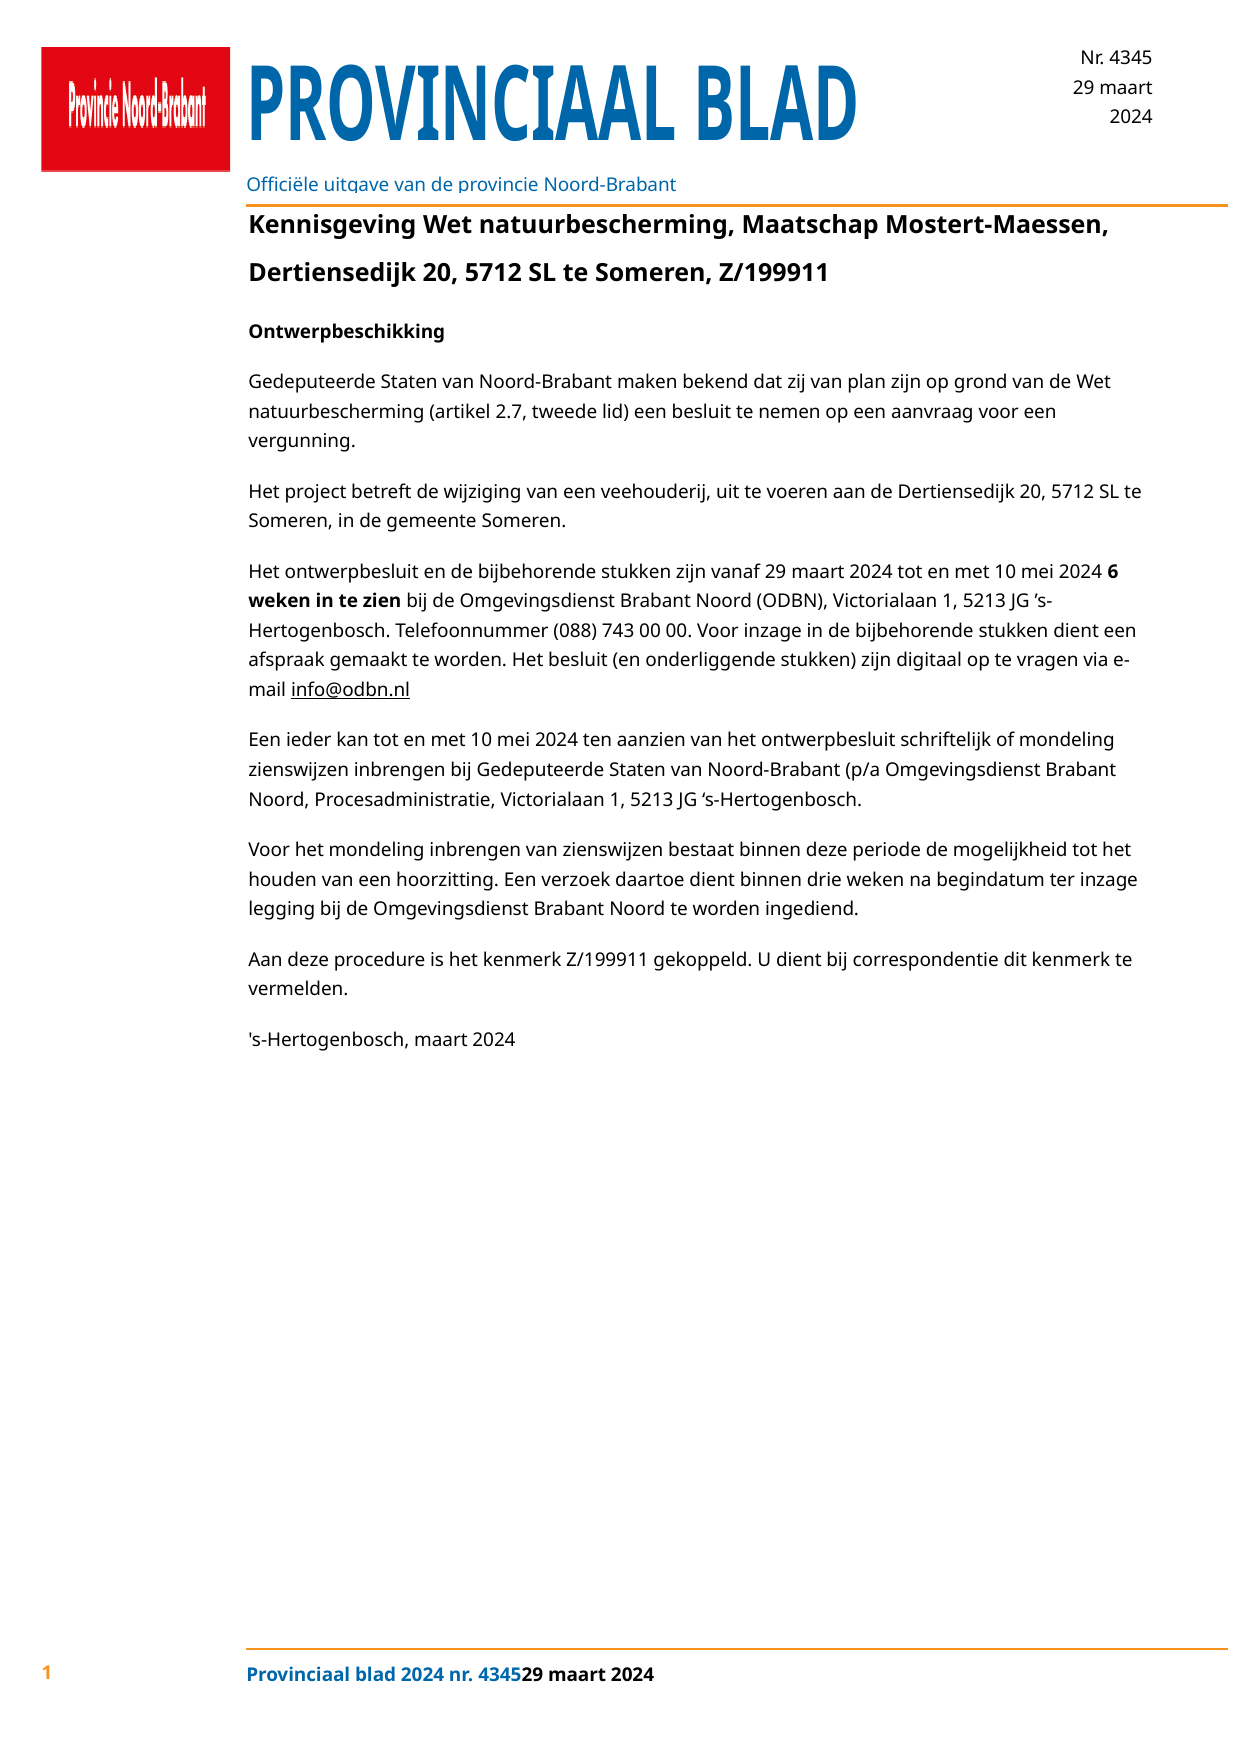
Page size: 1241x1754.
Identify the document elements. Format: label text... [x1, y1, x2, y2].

text Het project betreft de wijziging van een veehouderij, uit te voeren aan de Dertiensedijk 20, 5712 SL te Someren, in de gemeente Someren. [248, 478, 1152, 533]
text Ontwerpbeschikking [248, 318, 1152, 344]
text Aan deze procedure is het kenmerk Z/199911 gekoppeld. U dient bij correspondentie dit kenmerk te vermelden. [248, 946, 1152, 1001]
text Kennisgeving Wet natuurbescherming, Maatschap Mostert-Maessen, Dertiensedijk 20, 5712 SL te Someren, Z/199911 [248, 207, 1152, 288]
text Een ieder kan tot en met 10 mei 2024 ten aanzien van het ontwerpbesluit schriftelijk of mondeling zienswijzen inbrengen bij Gedeputeerde Staten van Noord-Brabant (p/a Omgevingsdienst Brabant Noord, Procesadministratie, Victorialaan 1, 5213 JG ‘s-Hertogenbosch. [248, 727, 1152, 812]
text Het ontwerpbesluit en de bijbehorende stukken zijn vanaf 29 maart 2024 tot en met 10 mei 2024 6 weken in te zien bij de Omgevingsdienst Brabant Noord (ODBN), Victorialaan 1, 5213 JG ’s-Hertogenbosch. Telefoonnummer (088) 743 00 00. Voor inzage in de bijbehorende stukken dient een afspraak gemaakt te worden. Het besluit (en onderliggende stukken) zijn digitaal op te vragen via e-mail info@odbn.nl [248, 558, 1152, 702]
text 's-Hertogenbosch, maart 2024 [248, 1026, 1152, 1052]
text Gedeputeerde Staten van Noord-Brabant maken bekend dat zij van plan zijn op grond van de Wet natuurbescherming (artikel 2.7, tweede lid) een besluit te nemen op een aanvraag voor een vergunning. [248, 368, 1152, 453]
picture [41, 47, 231, 172]
text Voor het mondeling inbrengen van zienswijzen bestaat binnen deze periode de mogelijkheid tot het houden van een hoorzitting. Een verzoek daartoe dient binnen drie weken na begindatum ter inzage legging bij de Omgevingsdienst Brabant Noord te worden ingediend. [248, 836, 1152, 921]
